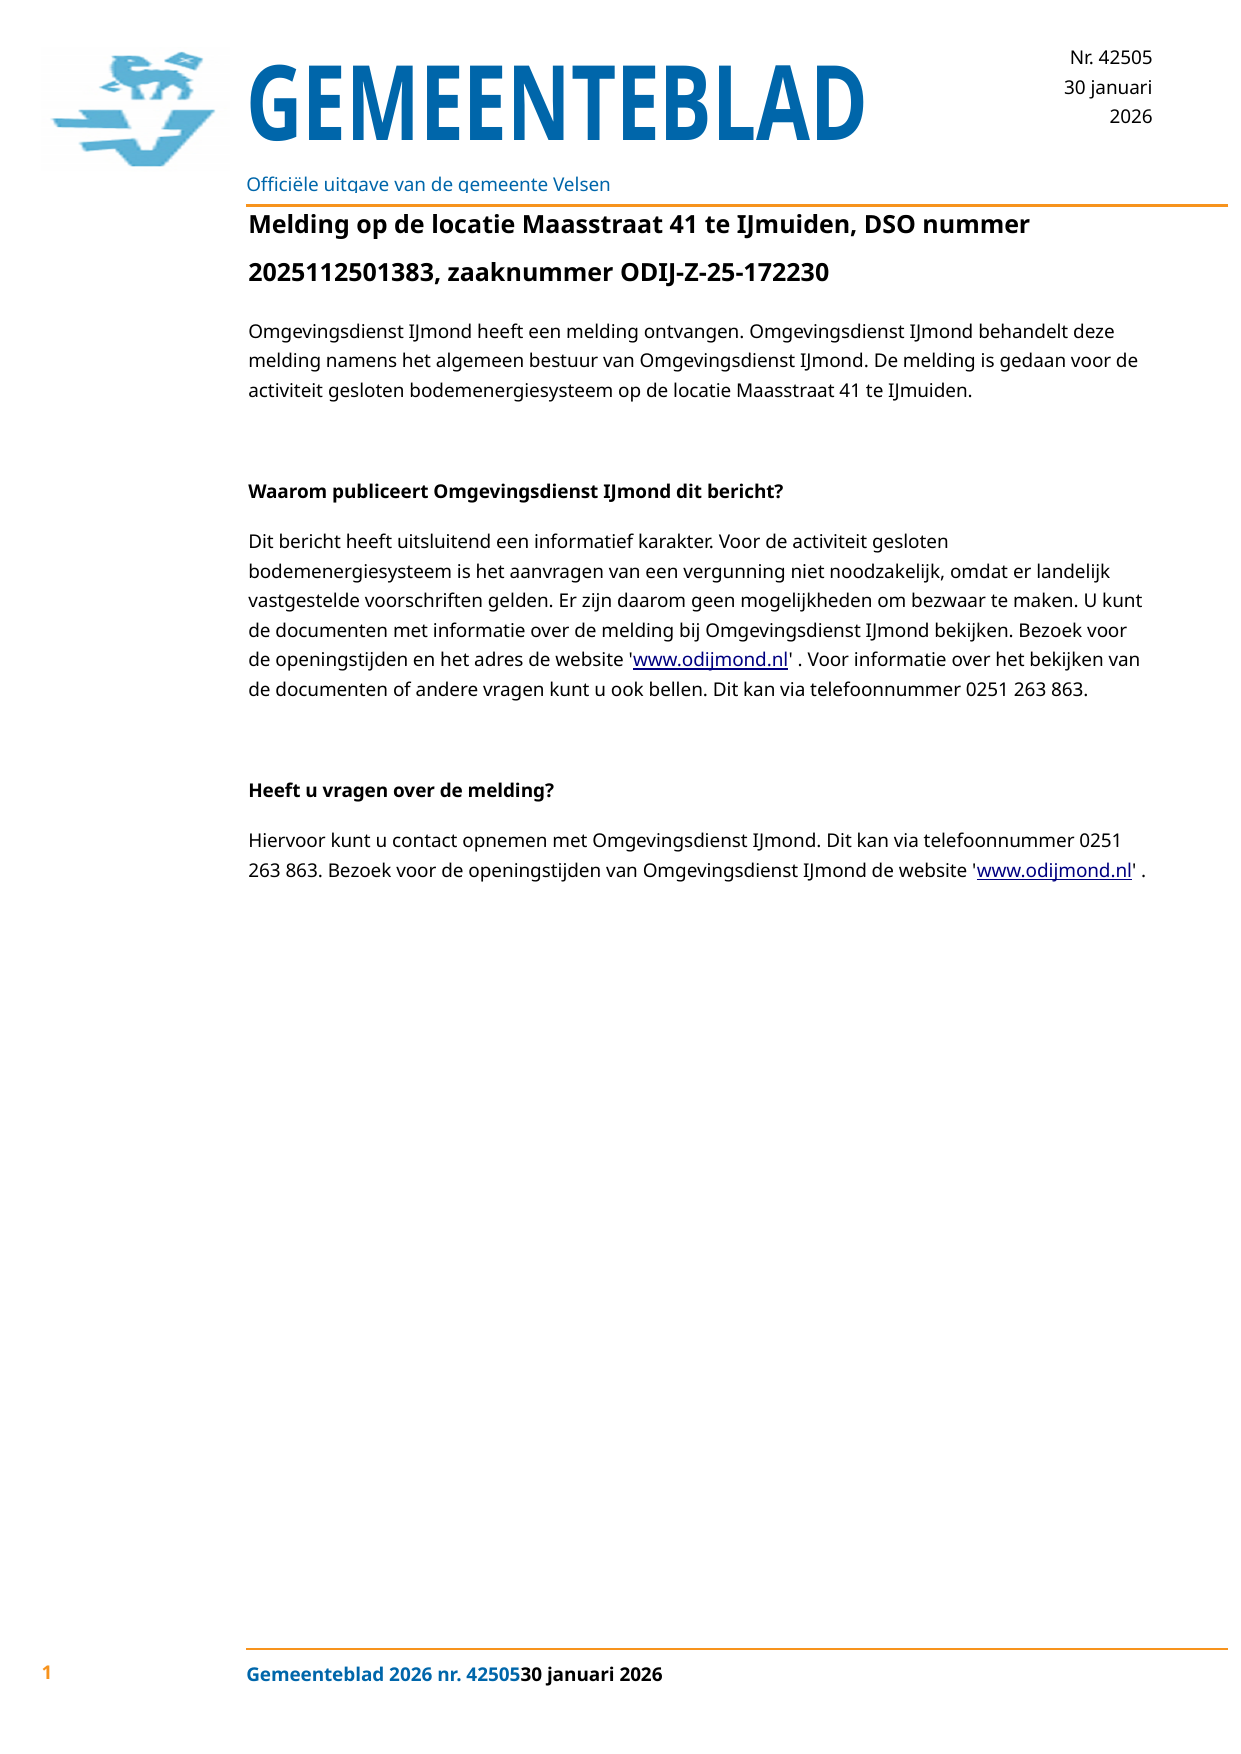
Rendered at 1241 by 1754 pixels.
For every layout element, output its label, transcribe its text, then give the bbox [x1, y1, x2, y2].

picture [41, 47, 231, 172]
text Dit bericht heeft uitsluitend een informatief karakter. Voor de activiteit gesloten bodemenergiesysteem is het aanvragen van een vergunning niet noodzakelijk, omdat er landelijk vastgestelde voorschriften gelden. Er zijn daarom geen mogelijkheden om bezwaar te maken. U kunt de documenten met informatie over de melding bij Omgevingsdienst IJmond bekijken. Bezoek voor de openingstijden en het adres de website 'www.odijmond.nl' . Voor informatie over het bekijken van de documenten of andere vragen kunt u ook bellen. Dit kan via telefoonnummer 0251 263 863. [248, 528, 1152, 702]
text Waarom publiceert Omgevingsdienst IJmond dit bericht? [248, 478, 1152, 504]
text Omgevingsdienst IJmond heeft een melding ontvangen. Omgevingsdienst IJmond behandelt deze melding namens het algemeen bestuur van Omgevingsdienst IJmond. De melding is gedaan voor de activiteit gesloten bodemenergiesysteem op de locatie Maasstraat 41 te IJmuiden. [248, 318, 1152, 403]
text Melding op de locatie Maasstraat 41 te IJmuiden, DSO nummer 2025112501383, zaaknummer ODIJ-Z-25-172230 [248, 207, 1152, 288]
text Hiervoor kunt u contact opnemen met Omgevingsdienst IJmond. Dit kan via telefoonnummer 0251 263 863. Bezoek voor de openingstijden van Omgevingsdienst IJmond de website 'www.odijmond.nl' . [248, 827, 1152, 883]
text Heeft u vragen over de melding? [248, 777, 1152, 803]
